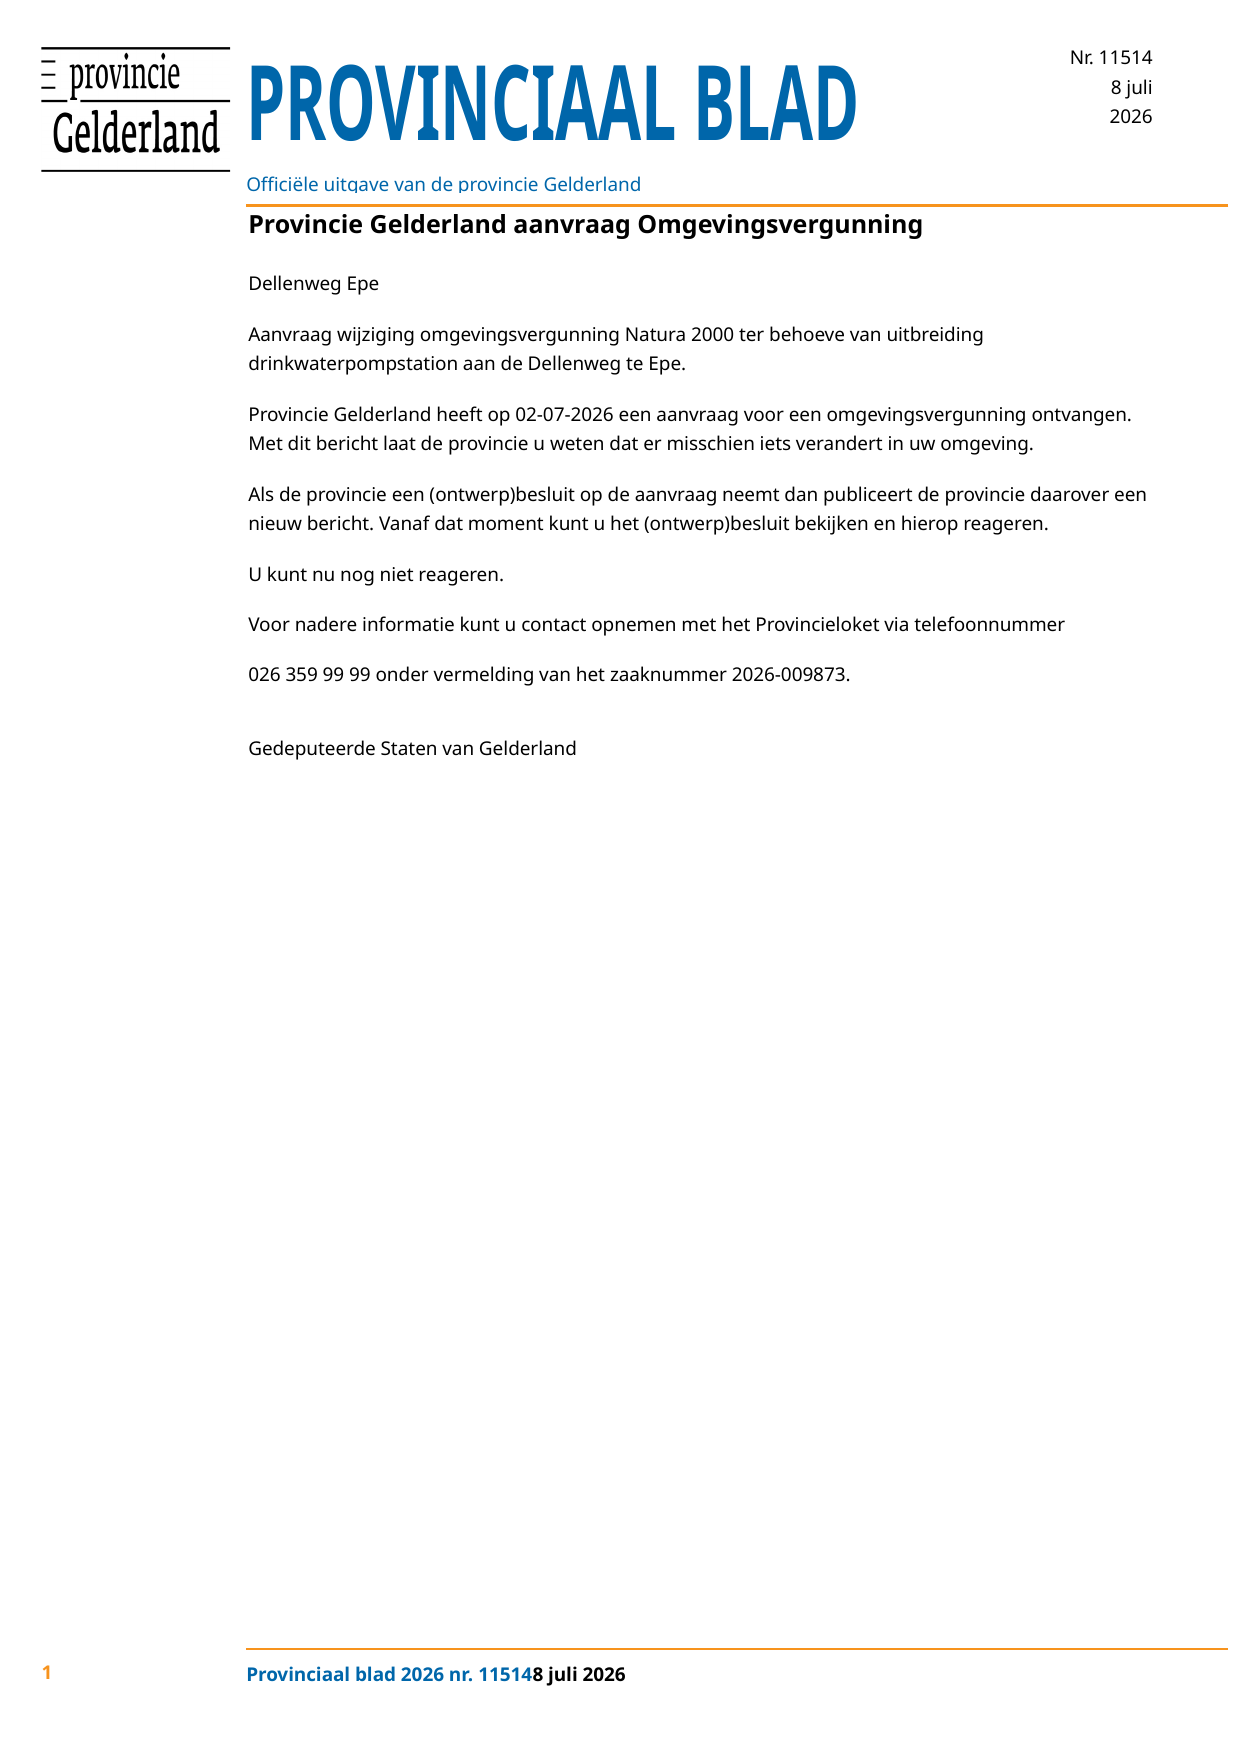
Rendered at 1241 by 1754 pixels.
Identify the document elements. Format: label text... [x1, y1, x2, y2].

text Voor nadere informatie kunt u contact opnemen met het Provincieloket via telefoonnummer [248, 611, 1152, 637]
text U kunt nu nog niet reageren. [248, 561, 1152, 586]
text Dellenweg Epe [248, 270, 1152, 296]
text Gedeputeerde Staten van Gelderland [248, 735, 1152, 761]
text 026 359 99 99 onder vermelding van het zaaknummer 2026-009873. [248, 662, 1152, 687]
text Provincie Gelderland heeft op 02-07-2026 een aanvraag voor een omgevingsvergunning ontvangen. Met dit bericht laat de provincie u weten dat er misschien iets verandert in uw omgeving. [248, 401, 1152, 456]
text Provincie Gelderland aanvraag Omgevingsvergunning [248, 207, 1152, 241]
text Aanvraag wijziging omgevingsvergunning Natura 2000 ter behoeve van uitbreiding drinkwaterpompstation aan de Dellenweg te Epe. [248, 321, 1152, 376]
text Als de provincie een (ontwerp)besluit op de aanvraag neemt dan publiceert de provincie daarover een nieuw bericht. Vanaf dat moment kunt u het (ontwerp)besluit bekijken en hierop reageren. [248, 481, 1152, 536]
picture [41, 47, 231, 172]
